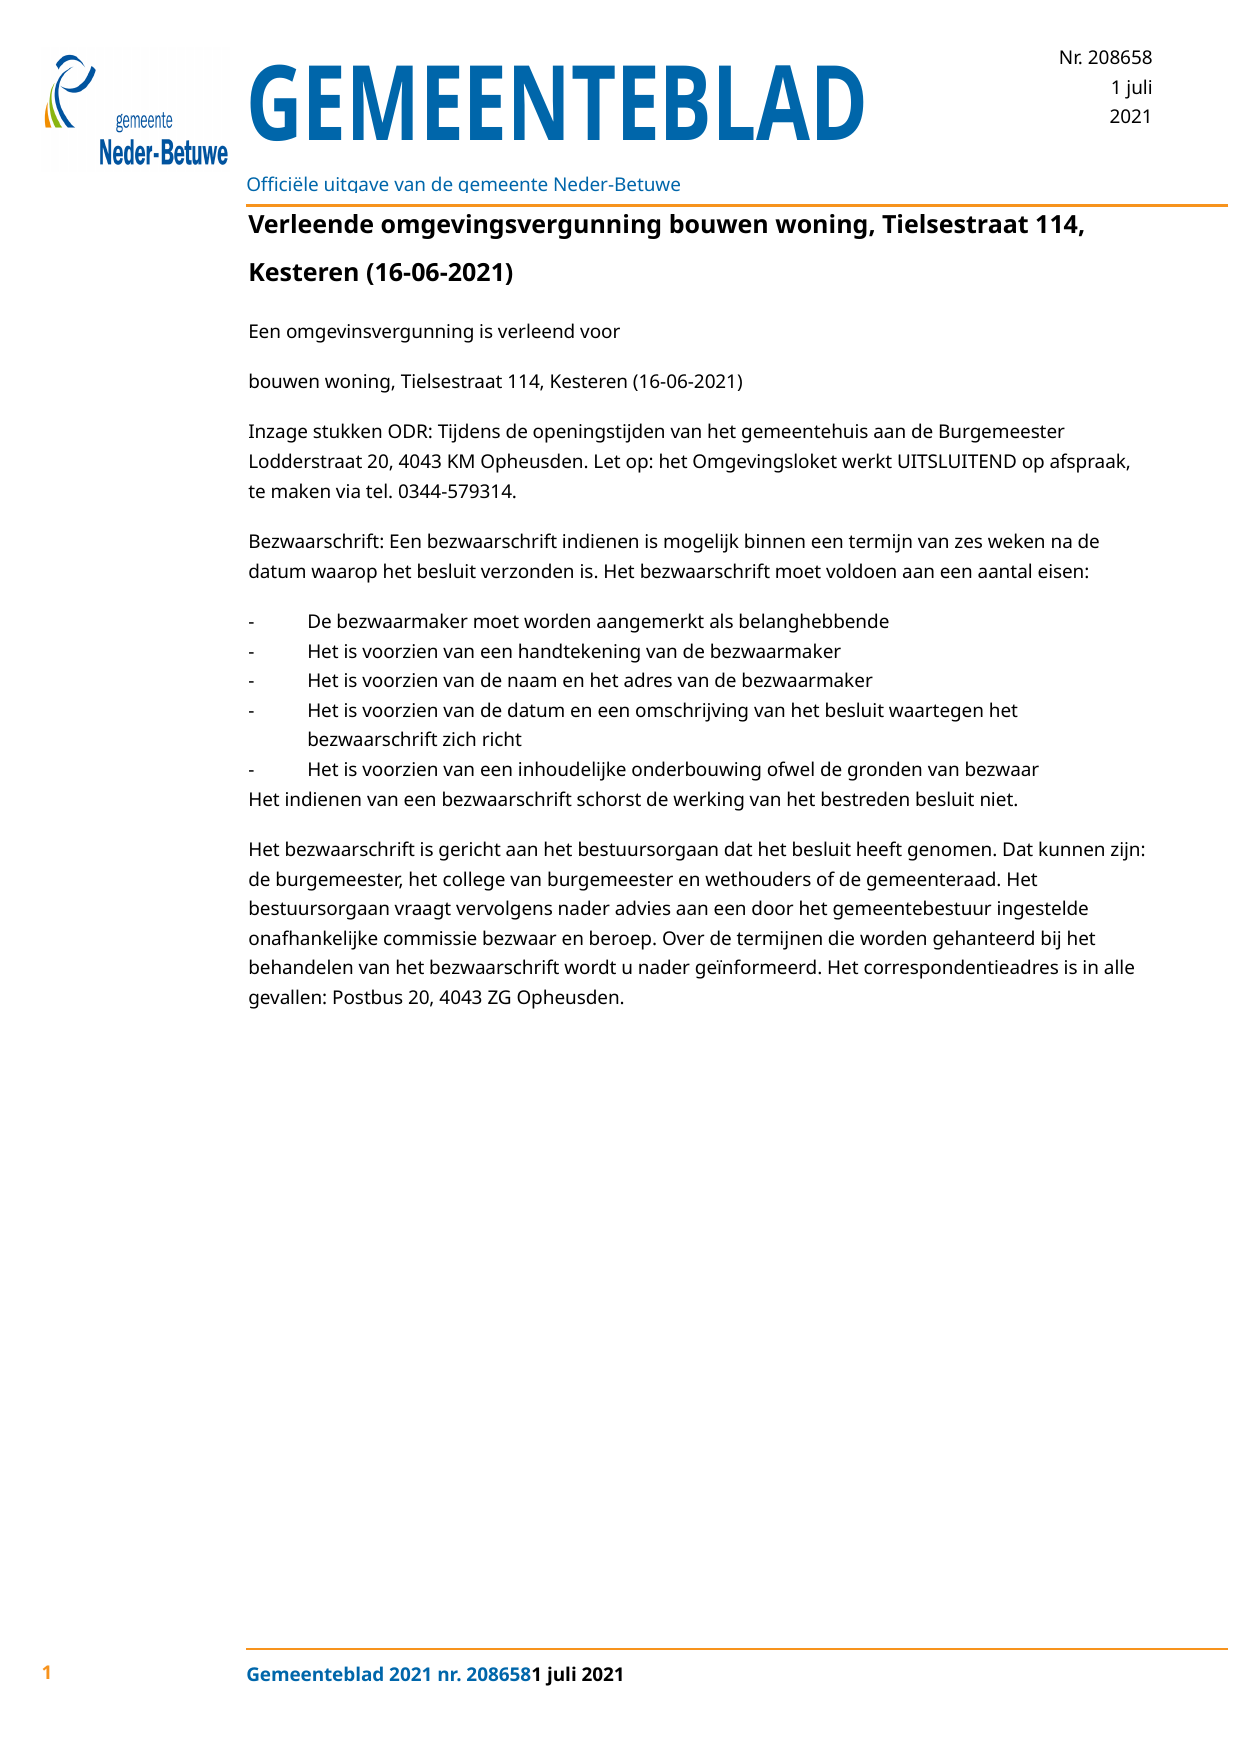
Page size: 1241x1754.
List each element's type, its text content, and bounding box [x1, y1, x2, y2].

list De bezwaarmaker moet worden aangemerkt als belanghebbende [248, 608, 1152, 634]
text bouwen woning, Tielsestraat 114, Kesteren (16-06-2021) [248, 368, 1152, 394]
text Een omgevinsvergunning is verleend voor [248, 318, 1152, 344]
list Het is voorzien van een inhoudelijke onderbouwing ofwel de gronden van bezwaar [248, 756, 1152, 782]
picture [41, 47, 231, 172]
text Bezwaarschrift: Een bezwaarschrift indienen is mogelijk binnen een termijn van zes weken na de datum waarop het besluit verzonden is. Het bezwaarschrift moet voldoen aan een aantal eisen: [248, 528, 1152, 584]
text Inzage stukken ODR: Tijdens de openingstijden van het gemeentehuis aan de Burgemeester Lodderstraat 20, 4043 KM Opheusden. Let op: het Omgevingsloket werkt UITSLUITEND op afspraak, te maken via tel. 0344-579314. [248, 419, 1152, 504]
text Het indienen van een bezwaarschrift schorst de werking van het bestreden besluit niet. [248, 786, 1152, 812]
list Het is voorzien van een handtekening van de bezwaarmaker [248, 638, 1152, 664]
text Het bezwaarschrift is gericht aan het bestuursorgaan dat het besluit heeft genomen. Dat kunnen zijn: de burgemeester, het college van burgemeester en wethouders of de gemeenteraad. Het bestuursorgaan vraagt vervolgens nader advies aan een door het gemeentebestuur ingestelde onafhankelijke commissie bezwaar en beroep. Over de termijnen die worden gehanteerd bij het behandelen van het bezwaarschrift wordt u nader geïnformeerd. Het correspondentieadres is in alle gevallen: Postbus 20, 4043 ZG Opheusden. [248, 836, 1152, 1010]
list Het is voorzien van de naam en het adres van de bezwaarmaker [248, 667, 1152, 693]
text Verleende omgevingsvergunning bouwen woning, Tielsestraat 114, Kesteren (16-06-2021) [248, 207, 1152, 288]
list Het is voorzien van de datum en een omschrijving van het besluit waartegen het bezwaarschrift zich richt [248, 697, 1152, 752]
